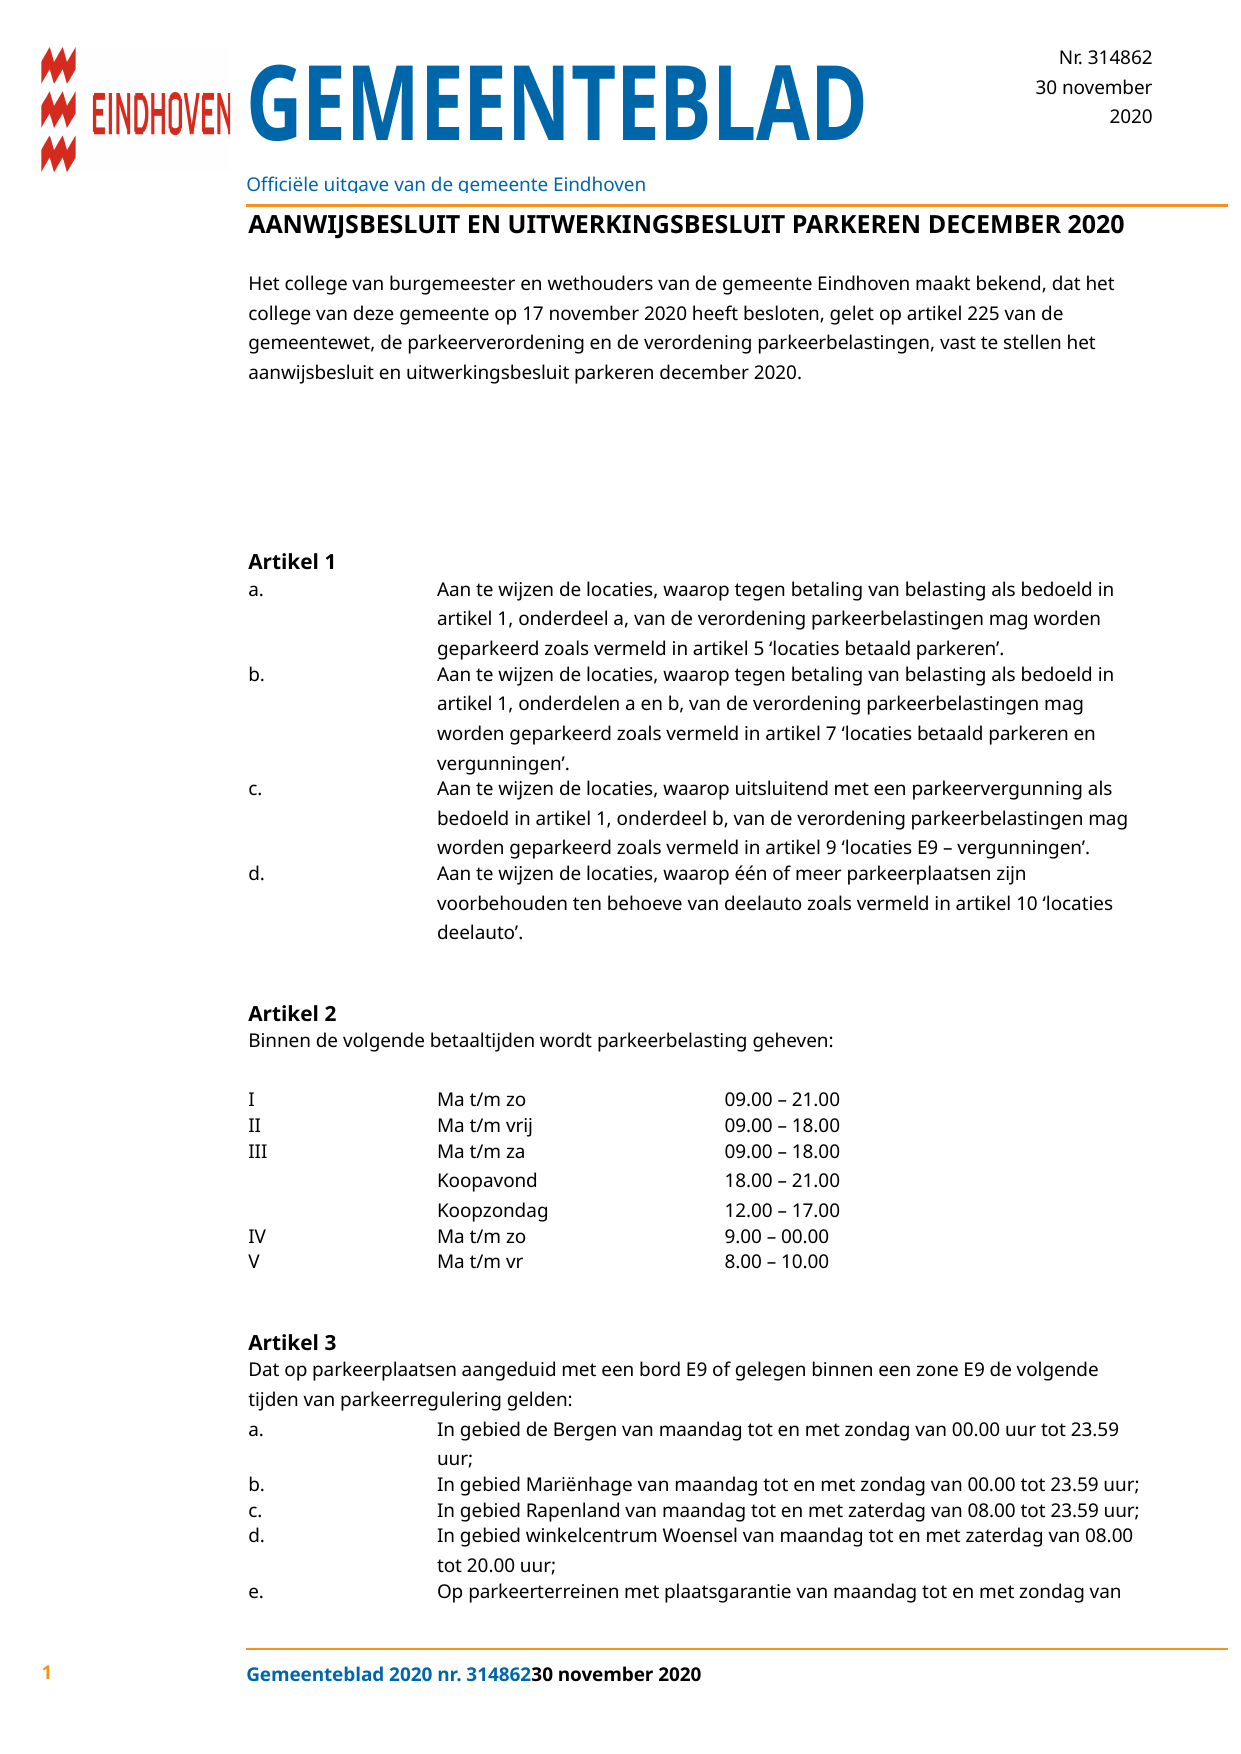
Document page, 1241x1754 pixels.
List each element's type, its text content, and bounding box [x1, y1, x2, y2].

table_cell b. [248, 661, 437, 775]
table_cell Op parkeerterreinen met plaatsgarantie van maandag tot en met zondag van [437, 1578, 1152, 1603]
table_header 09.00 – 21.00 [724, 1087, 1152, 1112]
table_cell 8.00 – 10.00 [724, 1249, 1152, 1274]
table_cell In gebied Rapenland van maandag tot en met zaterdag van 08.00 tot 23.59 uur; [437, 1497, 1152, 1522]
table_cell Aan te wijzen de locaties, waarop uitsluitend met een parkeervergunning als bedoeld in artikel 1, onderdeel b, van de verordening parkeerbelastingen mag worden geparkeerd zoals vermeld in artikel 9 ‘locaties E9 – vergunningen’. [437, 775, 1152, 860]
text Artikel 3 [248, 1328, 1152, 1356]
text Artikel 2 [248, 999, 1152, 1027]
table_cell Aan te wijzen de locaties, waarop één of meer parkeerplaatsen zijn voorbehouden ten behoeve van deelauto zoals vermeld in artikel 10 ‘locaties deelauto’. [437, 860, 1152, 945]
table_cell 9.00 – 00.00 [724, 1223, 1152, 1249]
table_cell d. [248, 1523, 437, 1578]
table_cell c. [248, 775, 437, 860]
table_cell II [248, 1112, 437, 1138]
table_header a. [248, 576, 437, 661]
table_cell 09.00 – 18.00 18.00 – 21.00 12.00 – 17.00 [724, 1138, 1152, 1223]
table_cell d. [248, 860, 437, 945]
table_cell In gebied Mariënhage van maandag tot en met zondag van 00.00 tot 23.59 uur; [437, 1471, 1152, 1497]
text AANWIJSBESLUIT EN UITWERKINGSBESLUIT PARKEREN DECEMBER 2020 [248, 207, 1152, 241]
table_cell Ma t/m vrij [437, 1112, 724, 1138]
table_cell Aan te wijzen de locaties, waarop tegen betaling van belasting als bedoeld in artikel 1, onderdelen a en b, van de verordening parkeerbelastingen mag worden geparkeerd zoals vermeld in artikel 7 ‘locaties betaald parkeren en vergunningen’. [437, 661, 1152, 775]
table_header Aan te wijzen de locaties, waarop tegen betaling van belasting als bedoeld in artikel 1, onderdeel a, van de verordening parkeerbelastingen mag worden geparkeerd zoals vermeld in artikel 5 ‘locaties betaald parkeren’. [437, 576, 1152, 661]
text Het college van burgemeester en wethouders van de gemeente Eindhoven maakt bekend, dat het college van deze gemeente op 17 november 2020 heeft besloten, gelet op artikel 225 van de gemeentewet, de parkeerverordening en de verordening parkeerbelastingen, vast te stellen het aanwijsbesluit en uitwerkingsbesluit parkeren december 2020. [248, 270, 1152, 385]
table_header a. [248, 1416, 437, 1471]
table_cell In gebied winkelcentrum Woensel van maandag tot en met zaterdag van 08.00 tot 20.00 uur; [437, 1523, 1152, 1578]
table_cell c. [248, 1497, 437, 1522]
table_header I [248, 1087, 437, 1112]
text Dat op parkeerplaatsen aangeduid met een bord E9 of gelegen binnen een zone E9 de volgende tijden van parkeerregulering gelden: [248, 1356, 1152, 1412]
table_header In gebied de Bergen van maandag tot en met zondag van 00.00 uur tot 23.59 uur; [437, 1416, 1152, 1471]
picture [41, 47, 231, 172]
table_cell III [248, 1138, 437, 1223]
table_cell 09.00 – 18.00 [724, 1112, 1152, 1138]
table_cell Ma t/m vr [437, 1249, 724, 1274]
text Binnen de volgende betaaltijden wordt parkeerbelasting geheven: [248, 1027, 1152, 1053]
table_cell e. [248, 1578, 437, 1603]
text Artikel 1 [248, 547, 1152, 576]
table_cell b. [248, 1471, 437, 1497]
table_cell Ma t/m za Koopavond Koopzondag [437, 1138, 724, 1223]
table_header Ma t/m zo [437, 1087, 724, 1112]
table_cell Ma t/m zo [437, 1223, 724, 1249]
table_cell V [248, 1249, 437, 1274]
table_cell IV [248, 1223, 437, 1249]
